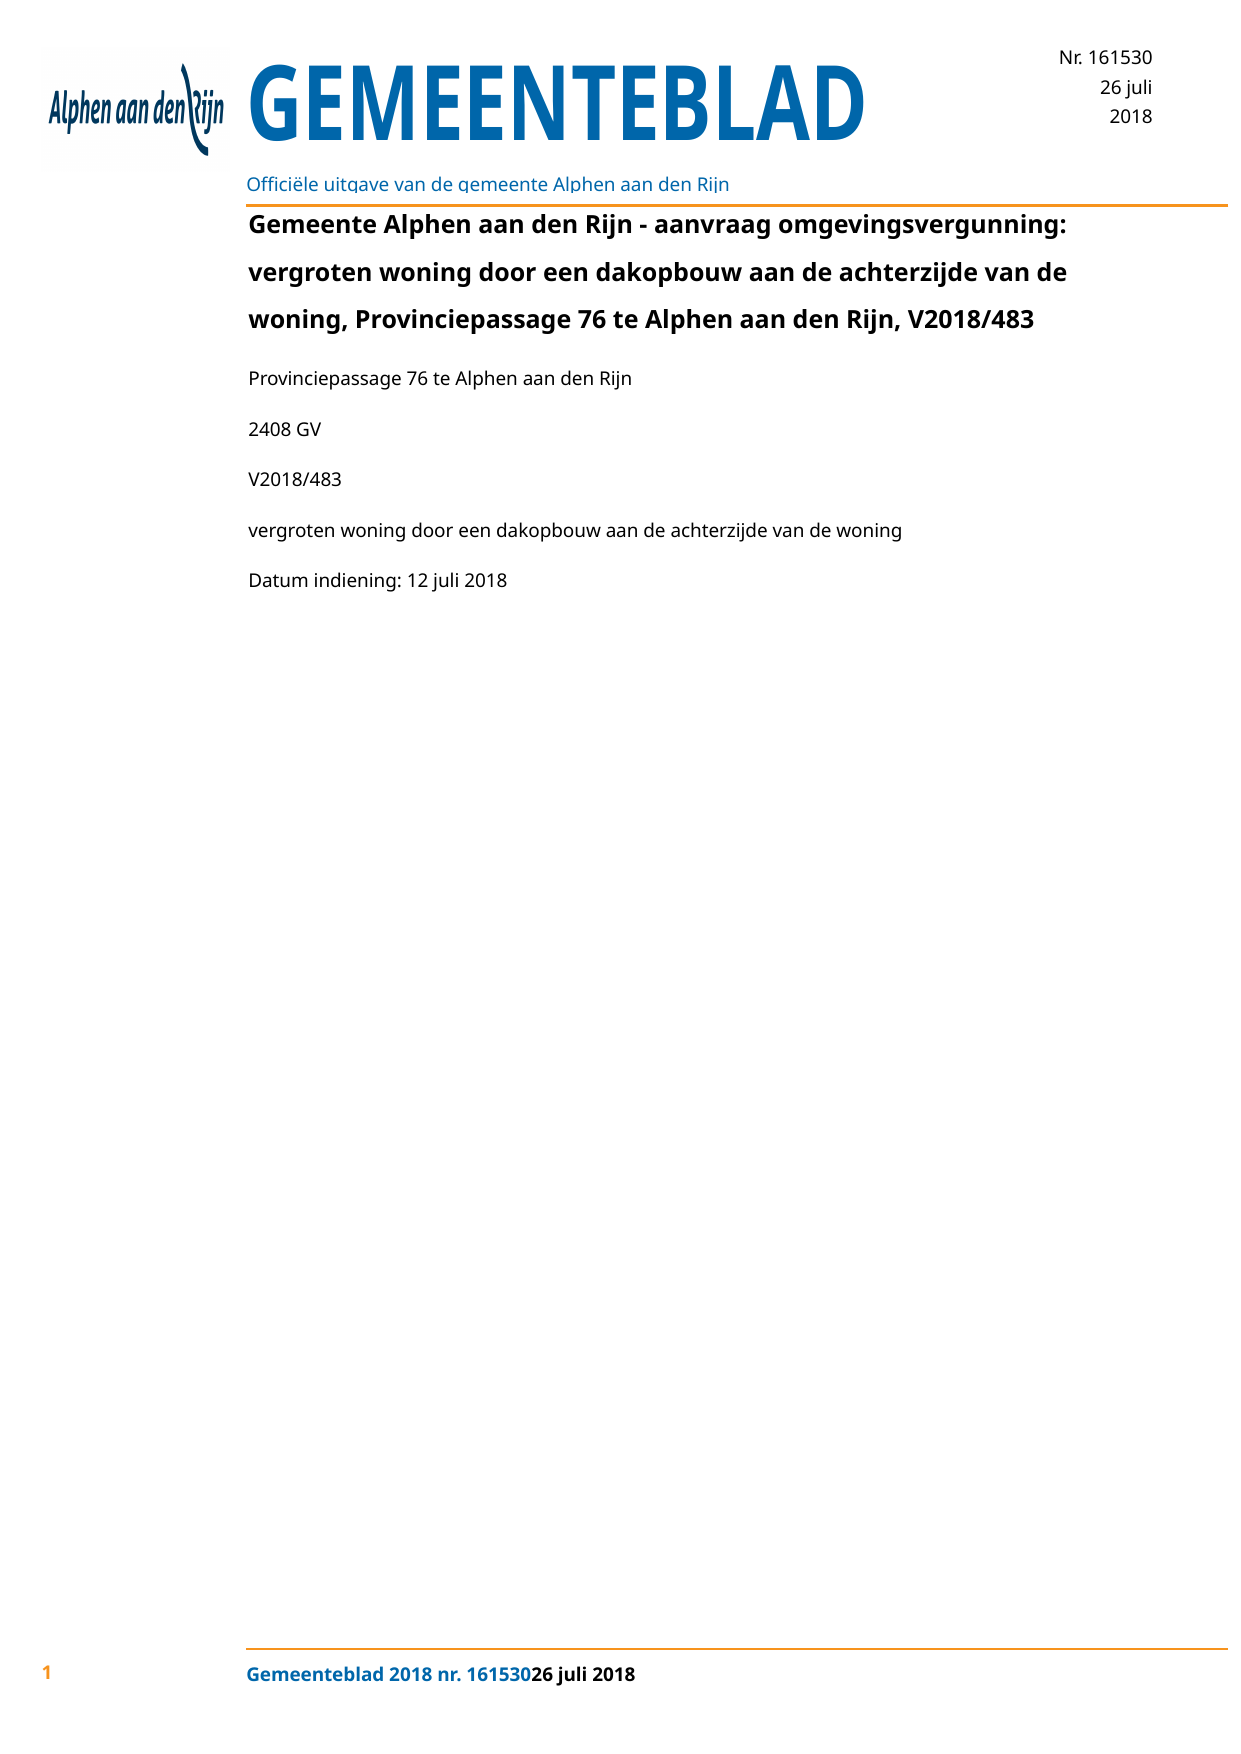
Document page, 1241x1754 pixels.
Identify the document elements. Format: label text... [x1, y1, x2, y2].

text Gemeente Alphen aan den Rijn - aanvraag omgevingsvergunning: vergroten woning door een dakopbouw aan de achterzijde van de woning, Provinciepassage 76 te Alphen aan den Rijn, V2018/483 [248, 207, 1152, 336]
text V2018/483 [248, 466, 1152, 492]
text 2408 GV [248, 416, 1152, 442]
text vergroten woning door een dakopbouw aan de achterzijde van de woning [248, 517, 1152, 542]
text Provinciepassage 76 te Alphen aan den Rijn [248, 366, 1152, 391]
text Datum indiening: 12 juli 2018 [248, 567, 1152, 593]
picture [41, 47, 231, 172]
